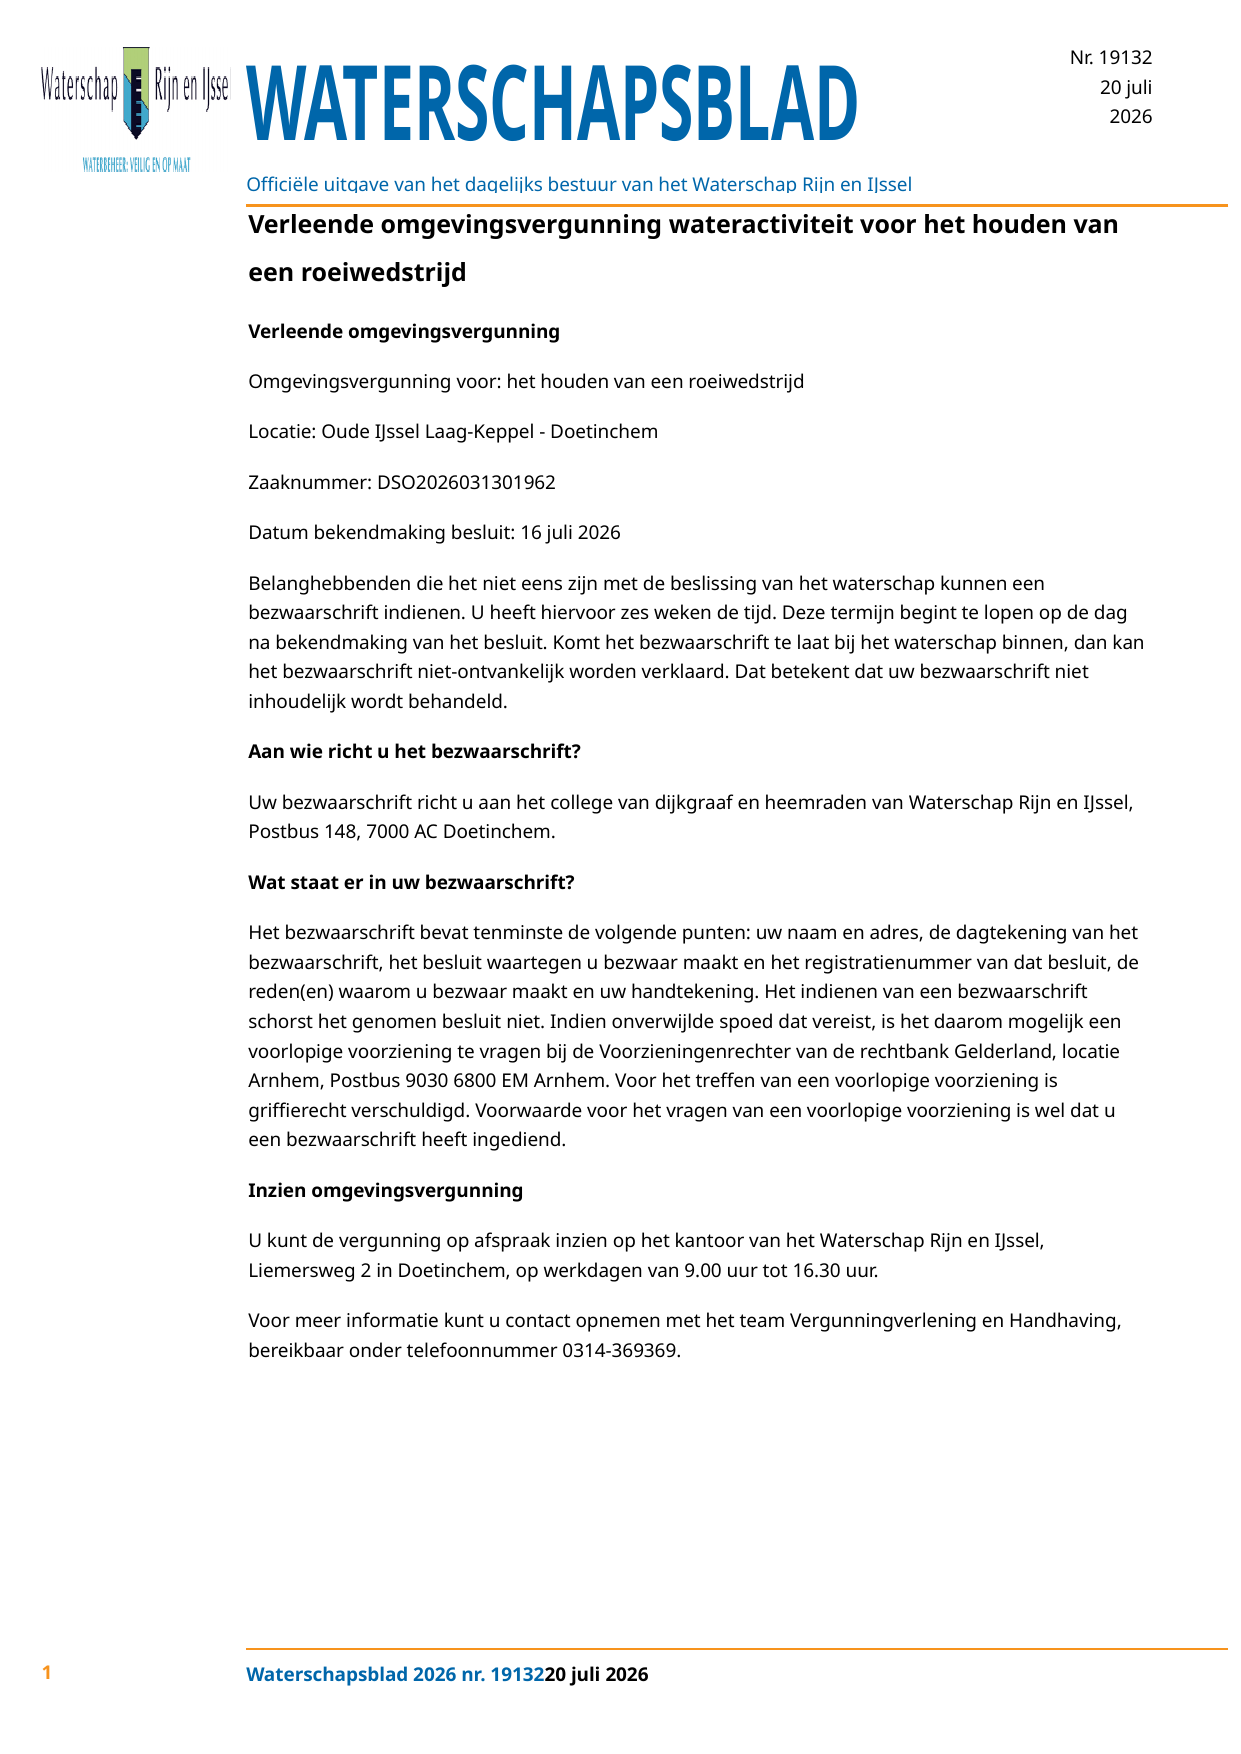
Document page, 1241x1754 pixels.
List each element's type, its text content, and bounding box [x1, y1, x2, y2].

text Zaaknummer: DSO2026031301962 [248, 469, 1152, 495]
text Aan wie richt u het bezwaarschrift? [248, 739, 1152, 764]
text Verleende omgevingsvergunning wateractiviteit voor het houden van een roeiwedstrijd [248, 207, 1152, 288]
text Het bezwaarschrift bevat tenminste de volgende punten: uw naam en adres, de dagtekening van het bezwaarschrift, het besluit waartegen u bezwaar maakt en het registratienummer van dat besluit, de reden(en) waarom u bezwaar maakt en uw handtekening. Het indienen van een bezwaarschrift schorst het genomen besluit niet. Indien onverwijlde spoed dat vereist, is het daarom mogelijk een voorlopige voorziening te vragen bij de Voorzieningenrechter van de rechtbank Gelderland, locatie Arnhem, Postbus 9030 6800 EM Arnhem. Voor het treffen van een voorlopige voorziening is griffierecht verschuldigd. Voorwaarde voor het vragen van een voorlopige voorziening is wel dat u een bezwaarschrift heeft ingediend. [248, 919, 1152, 1152]
text Uw bezwaarschrift richt u aan het college van dijkgraaf en heemraden van Waterschap Rijn en IJssel, Postbus 148, 7000 AC Doetinchem. [248, 789, 1152, 844]
text Wat staat er in uw bezwaarschrift? [248, 869, 1152, 895]
text Datum bekendmaking besluit: 16 juli 2026 [248, 519, 1152, 545]
text Locatie: Oude IJssel Laag-Keppel - Doetinchem [248, 419, 1152, 444]
text Omgevingsvergunning voor: het houden van een roeiwedstrijd [248, 368, 1152, 394]
picture [41, 47, 231, 172]
text Belanghebbenden die het niet eens zijn met de beslissing van het waterschap kunnen een bezwaarschrift indienen. U heeft hiervoor zes weken de tijd. Deze termijn begint te lopen op de dag na bekendmaking van het besluit. Komt het bezwaarschrift te laat bij het waterschap binnen, dan kan het bezwaarschrift niet-ontvankelijk worden verklaard. Dat betekent dat uw bezwaarschrift niet inhoudelijk wordt behandeld. [248, 570, 1152, 714]
text Voor meer informatie kunt u contact opnemen met het team Vergunningverlening en Handhaving, bereikbaar onder telefoonnummer 0314-369369. [248, 1307, 1152, 1363]
text Inzien omgevingsvergunning [248, 1177, 1152, 1203]
text U kunt de vergunning op afspraak inzien op het kantoor van het Waterschap Rijn en IJssel, Liemersweg 2 in Doetinchem, op werkdagen van 9.00 uur tot 16.30 uur. [248, 1227, 1152, 1283]
text Verleende omgevingsvergunning [248, 318, 1152, 344]
